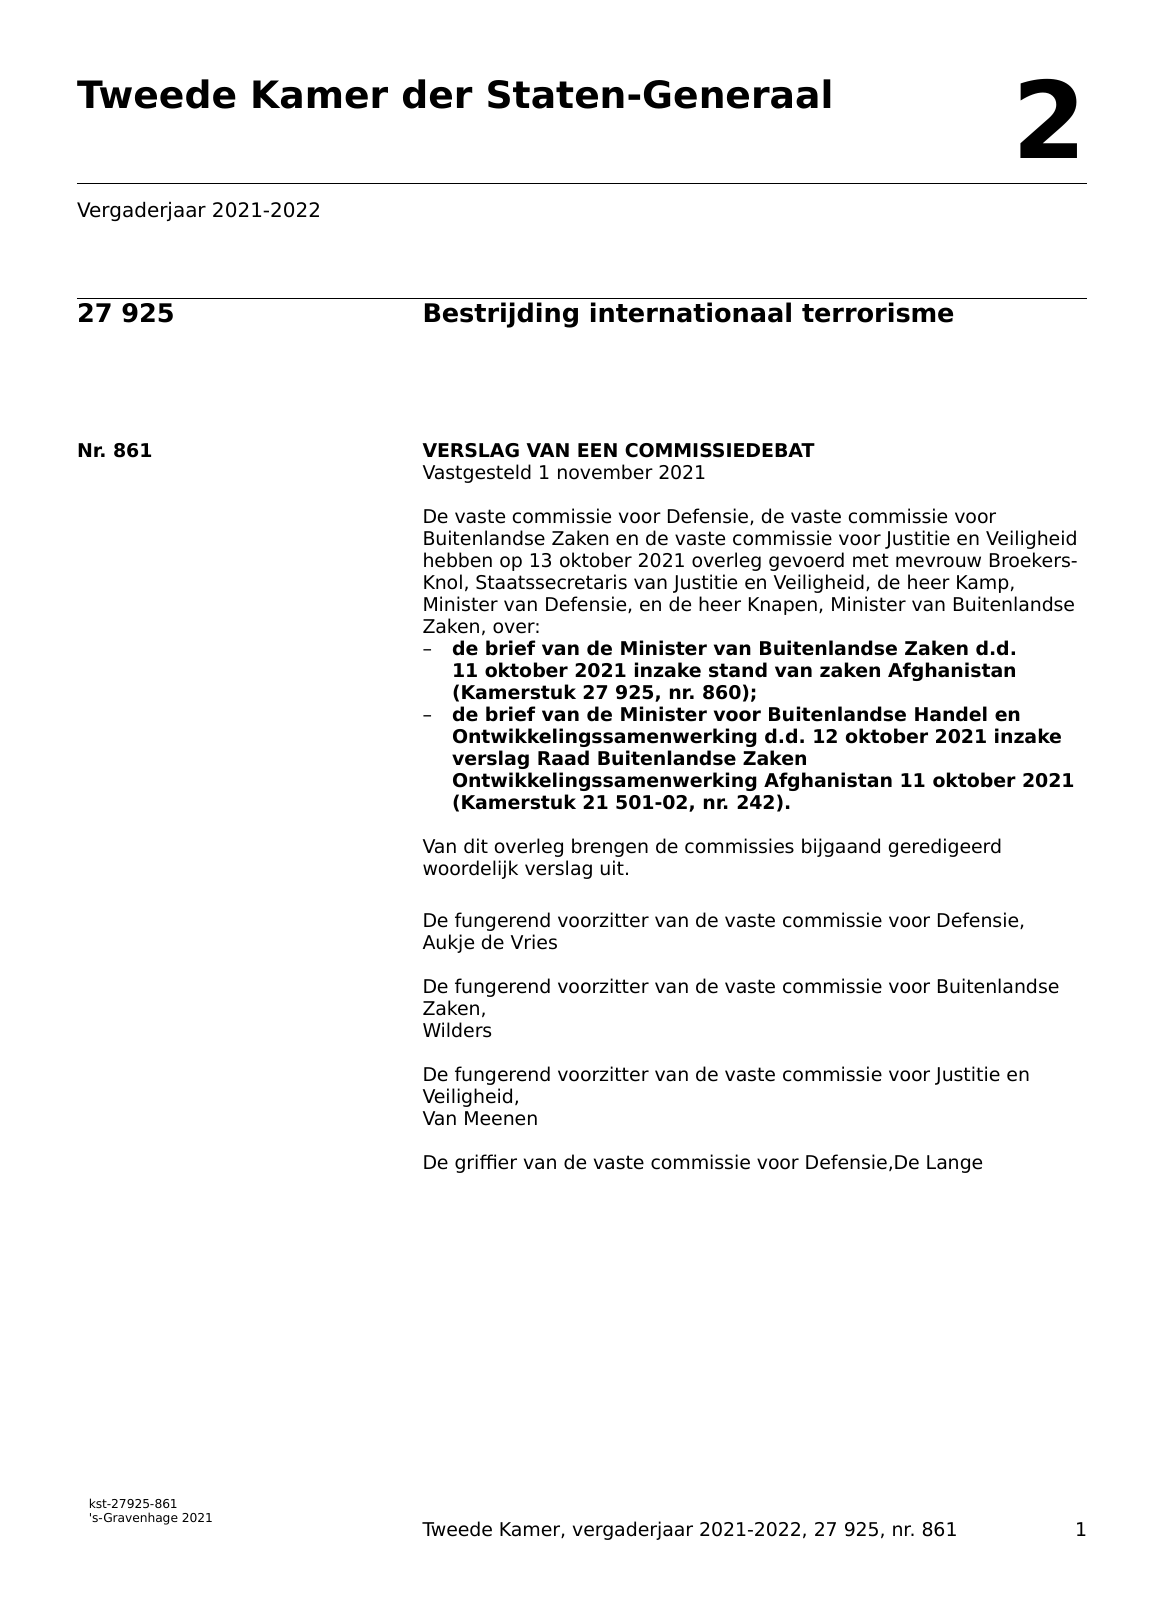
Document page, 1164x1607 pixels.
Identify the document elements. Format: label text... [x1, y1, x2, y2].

table_header Tweede Kamer der Staten-Generaal [77, 59, 886, 183]
subtitle 27 925 Bestrijding internationaal terrorisme [77, 299, 1087, 329]
text – de brief van de Minister van Buitenlandse Zaken d.d. 11 oktober 2021 inzake stand van zaken Afghanistan (Kamerstuk 27 925, nr. 860); [422, 638, 1087, 704]
subtitle Nr. 861 VERSLAG VAN EEN COMMISSIEDEBAT [77, 440, 1087, 462]
text De fungerend voorzitter van de vaste commissie voor Justitie en Veiligheid, Van Meenen [422, 1064, 1087, 1130]
text De griffier van de vaste commissie voor Defensie,De Lange [422, 1152, 1087, 1174]
text Vastgesteld 1 november 2021 [422, 462, 1087, 484]
text 's-Gravenhage 2021 [88, 1511, 323, 1525]
text kst-27925-861 [88, 1497, 323, 1511]
text De fungerend voorzitter van de vaste commissie voor Buitenlandse Zaken, Wilders [422, 976, 1087, 1042]
text De vaste commissie voor Defensie, de vaste commissie voor Buitenlandse Zaken en de vaste commissie voor Justitie en Veiligheid hebben op 13 oktober 2021 overleg gevoerd met mevrouw Broekers-Knol, Staatssecretaris van Justitie en Veiligheid, de heer Kamp, Minister van Defensie, en de heer Knapen, Minister van Buitenlandse Zaken, over: [422, 506, 1087, 638]
text De fungerend voorzitter van de vaste commissie voor Defensie, Aukje de Vries [422, 910, 1087, 954]
text – de brief van de Minister voor Buitenlandse Handel en Ontwikkelingssamenwerking d.d. 12 oktober 2021 inzake verslag Raad Buitenlandse Zaken Ontwikkelingssamenwerking Afghanistan 11 oktober 2021 (Kamerstuk 21 501-02, nr. 242). [422, 704, 1087, 813]
table_cell Vergaderjaar 2021-2022 [77, 184, 1087, 298]
text Van dit overleg brengen de commissies bijgaand geredigeerd woordelijk verslag uit. [422, 836, 1087, 880]
table_header 2 [886, 59, 1087, 183]
